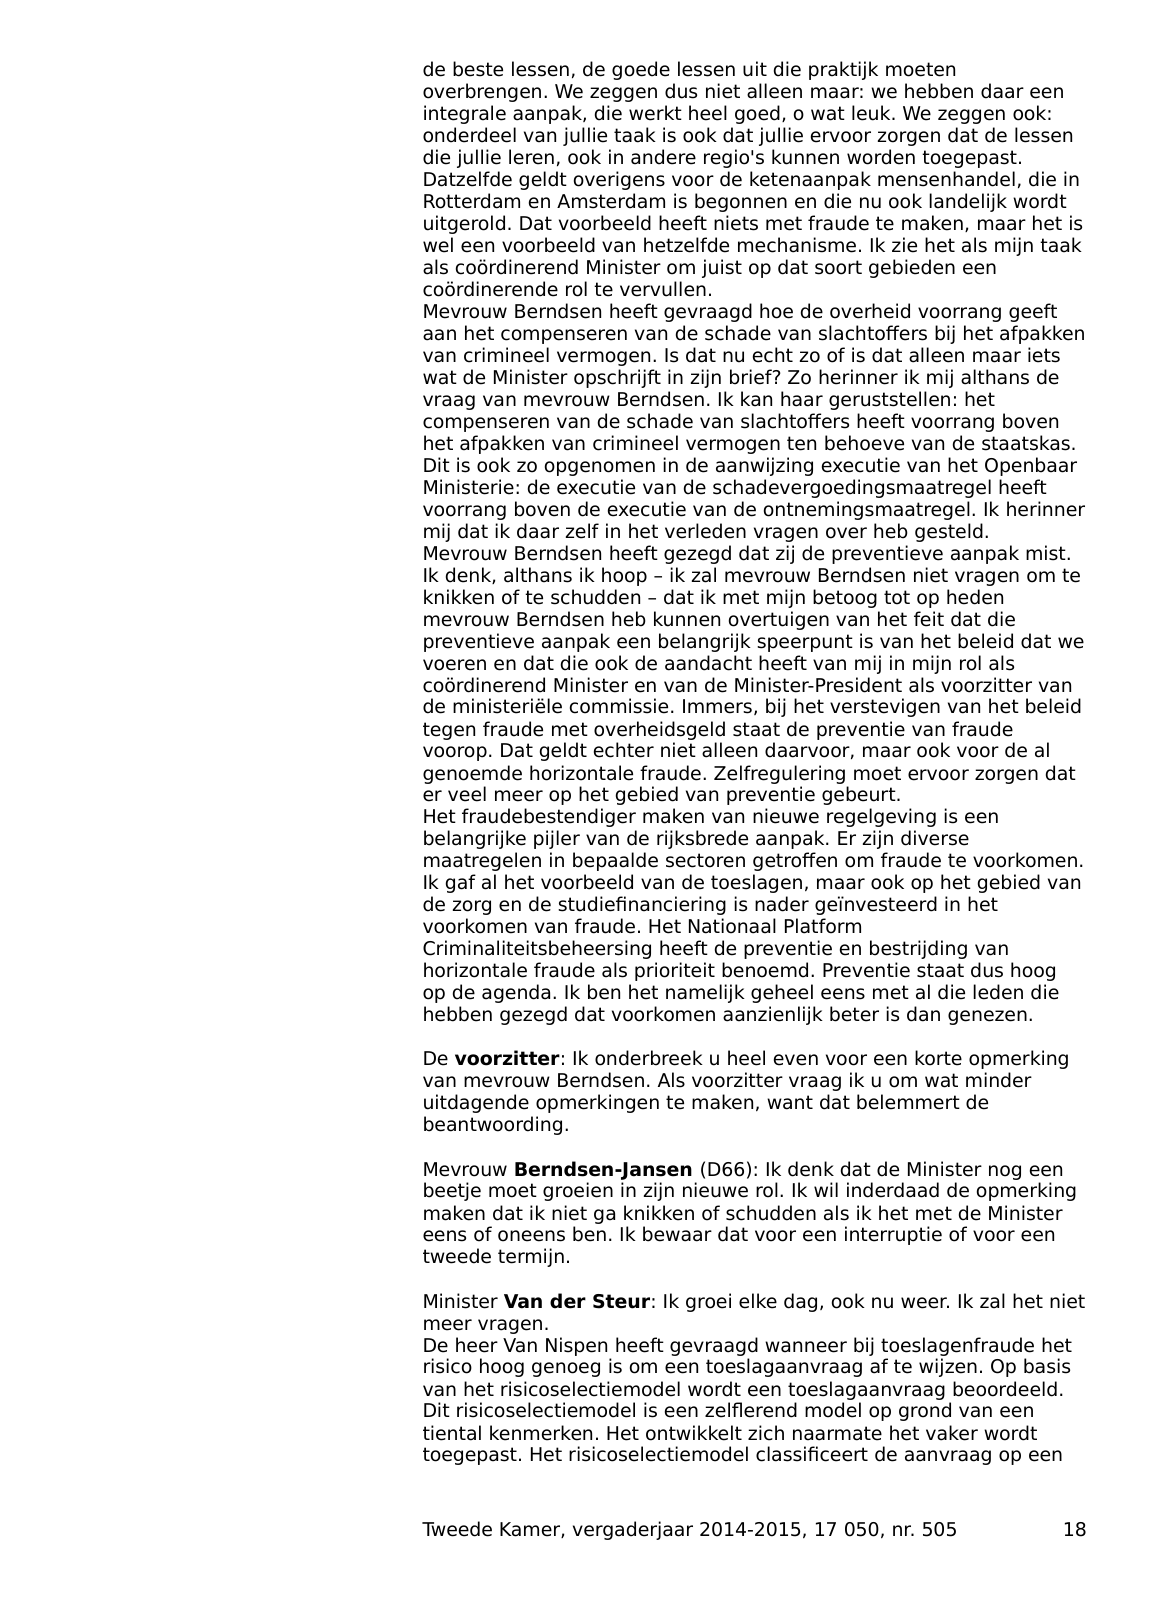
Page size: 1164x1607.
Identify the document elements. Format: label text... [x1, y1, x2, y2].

text Minister Van der Steur: Ik groei elke dag, ook nu weer. Ik zal het niet meer vragen. [422, 1291, 1087, 1334]
text Mevrouw Berndsen heeft gezegd dat zij de preventieve aanpak mist. Ik denk, althans ik hoop – ik zal mevrouw Berndsen niet vragen om te knikken of te schudden – dat ik met mijn betoog tot op heden mevrouw Berndsen heb kunnen overtuigen van het feit dat die preventieve aanpak een belangrijk speerpunt is van het beleid dat we voeren en dat die ook de aandacht heeft van mij in mijn rol als coördinerend Minister en van de Minister-President als voorzitter van de ministeriële commissie. Immers, bij het verstevigen van het beleid tegen fraude met overheidsgeld staat de preventie van fraude voorop. Dat geldt echter niet alleen daarvoor, maar ook voor de al genoemde horizontale fraude. Zelfregulering moet ervoor zorgen dat er veel meer op het gebied van preventie gebeurt. [422, 543, 1087, 806]
text de beste lessen, de goede lessen uit die praktijk moeten overbrengen. We zeggen dus niet alleen maar: we hebben daar een integrale aanpak, die werkt heel goed, o wat leuk. We zeggen ook: onderdeel van jullie taak is ook dat jullie ervoor zorgen dat de lessen die jullie leren, ook in andere regio's kunnen worden toegepast. Datzelfde geldt overigens voor de ketenaanpak mensenhandel, die in Rotterdam en Amsterdam is begonnen en die nu ook landelijk wordt uitgerold. Dat voorbeeld heeft niets met fraude te maken, maar het is wel een voorbeeld van hetzelfde mechanisme. Ik zie het als mijn taak als coördinerend Minister om juist op dat soort gebieden een coördinerende rol te vervullen. [422, 59, 1087, 301]
text De heer Van Nispen heeft gevraagd wanneer bij toeslagenfraude het risico hoog genoeg is om een toeslagaanvraag af te wijzen. Op basis van het risicoselectiemodel wordt een toeslagaanvraag beoordeeld. Dit risicoselectiemodel is een zelflerend model op grond van een tiental kenmerken. Het ontwikkelt zich naarmate het vaker wordt toegepast. Het risicoselectiemodel classificeert de aanvraag op een [422, 1334, 1087, 1466]
text De voorzitter: Ik onderbreek u heel even voor een korte opmerking van mevrouw Berndsen. Als voorzitter vraag ik u om wat minder uitdagende opmerkingen te maken, want dat belemmert de beantwoording. [422, 1048, 1087, 1136]
text Mevrouw Berndsen heeft gevraagd hoe de overheid voorrang geeft aan het compenseren van de schade van slachtoffers bij het afpakken van crimineel vermogen. Is dat nu echt zo of is dat alleen maar iets wat de Minister opschrijft in zijn brief? Zo herinner ik mij althans de vraag van mevrouw Berndsen. Ik kan haar geruststellen: het compenseren van de schade van slachtoffers heeft voorrang boven het afpakken van crimineel vermogen ten behoeve van de staatskas. Dit is ook zo opgenomen in de aanwijzing executie van het Openbaar Ministerie: de executie van de schadevergoedingsmaatregel heeft voorrang boven de executie van de ontnemingsmaatregel. Ik herinner mij dat ik daar zelf in het verleden vragen over heb gesteld. [422, 301, 1087, 543]
text Het fraudebestendiger maken van nieuwe regelgeving is een belangrijke pijler van de rijksbrede aanpak. Er zijn diverse maatregelen in bepaalde sectoren getroffen om fraude te voorkomen. Ik gaf al het voorbeeld van de toeslagen, maar ook op het gebied van de zorg en de studiefinanciering is nader geïnvesteerd in het voorkomen van fraude. Het Nationaal Platform Criminaliteitsbeheersing heeft de preventie en bestrijding van horizontale fraude als prioriteit benoemd. Preventie staat dus hoog op de agenda. Ik ben het namelijk geheel eens met al die leden die hebben gezegd dat voorkomen aanzienlijk beter is dan genezen. [422, 806, 1087, 1026]
text Mevrouw Berndsen-Jansen (D66): Ik denk dat de Minister nog een beetje moet groeien in zijn nieuwe rol. Ik wil inderdaad de opmerking maken dat ik niet ga knikken of schudden als ik het met de Minister eens of oneens ben. Ik bewaar dat voor een interruptie of voor een tweede termijn. [422, 1158, 1087, 1268]
